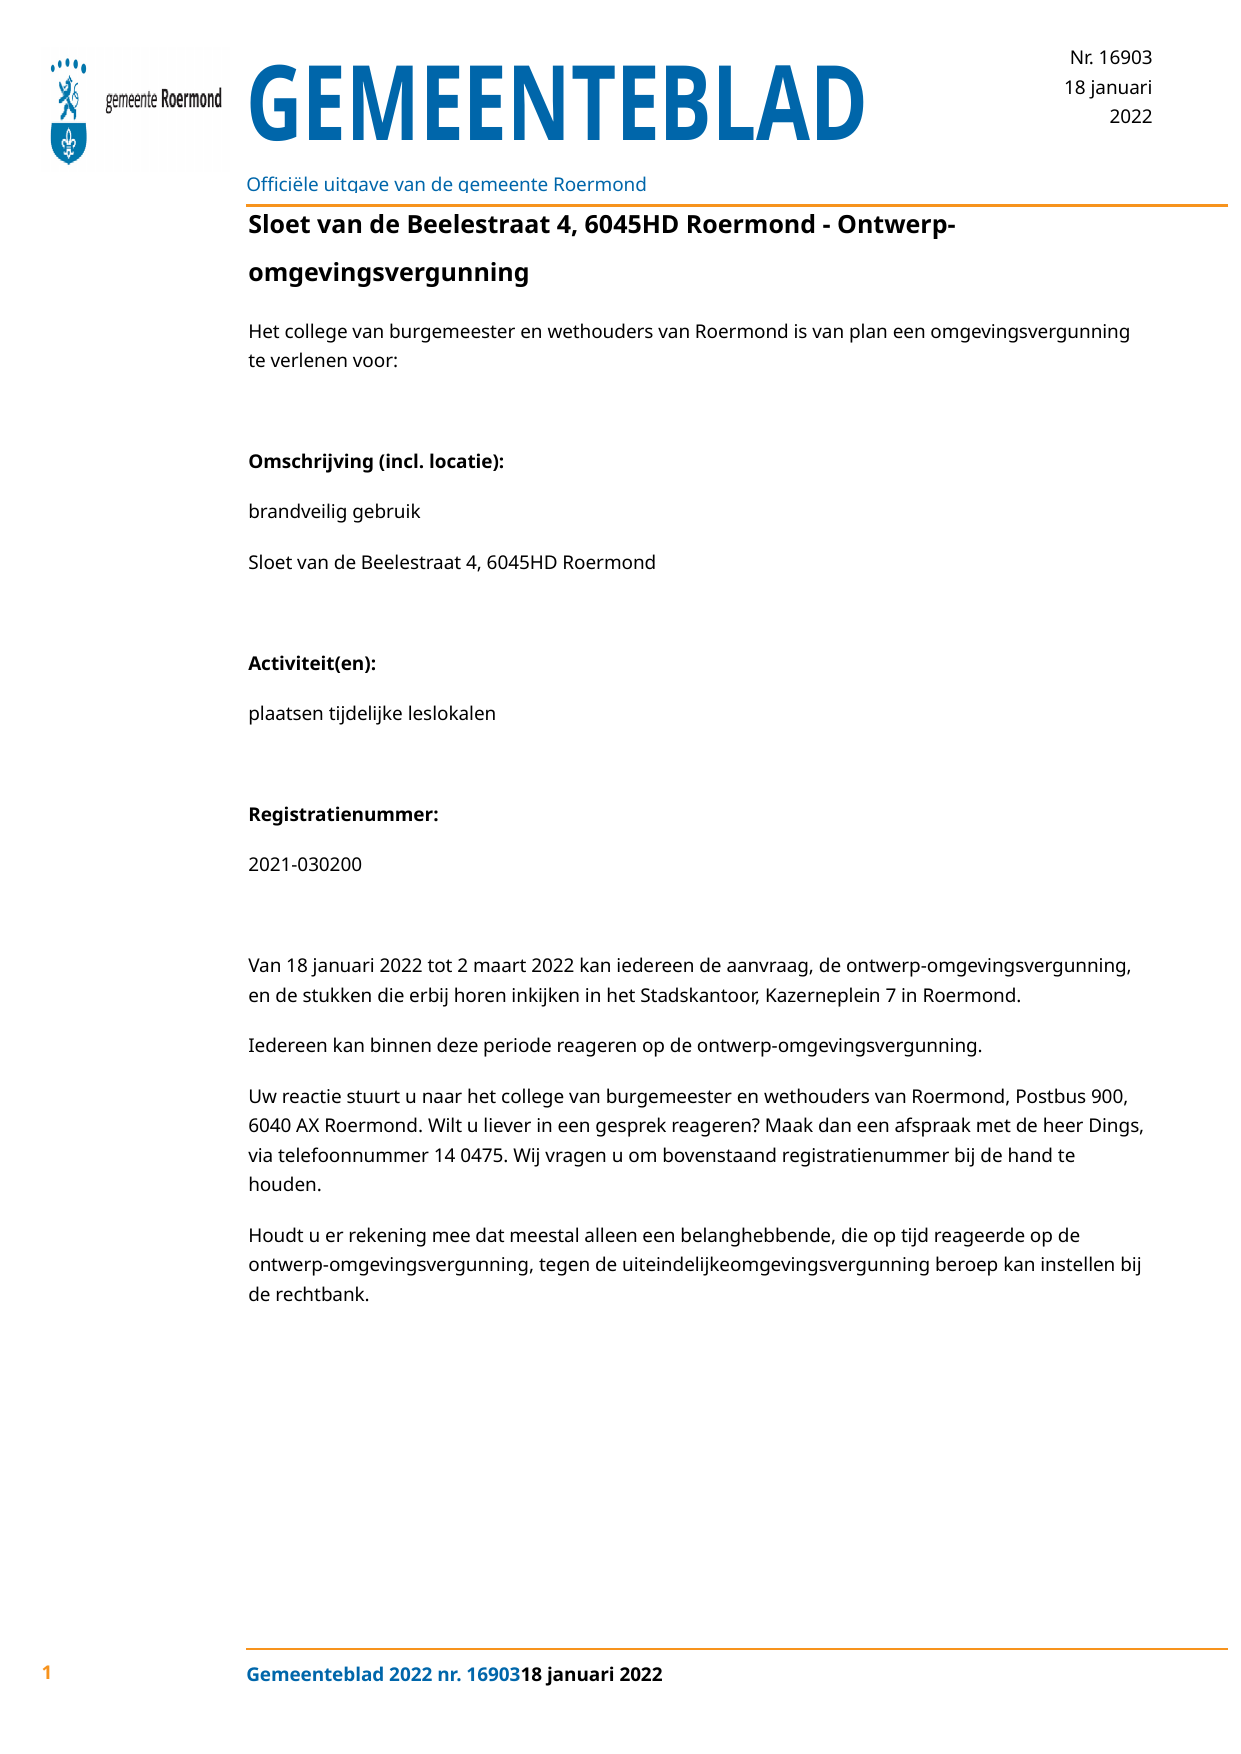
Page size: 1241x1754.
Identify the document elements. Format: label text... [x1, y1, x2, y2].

text plaatsen tijdelijke leslokalen [248, 700, 1152, 726]
picture [41, 47, 231, 172]
text Omschrijving (incl. locatie): [248, 448, 1152, 474]
text Van 18 januari 2022 tot 2 maart 2022 kan iedereen de aanvraag, de ontwerp-omgevingsvergunning, en de stukken die erbij horen inkijken in het Stadskantoor, Kazerneplein 7 in Roermond. [248, 952, 1152, 1008]
text Registratienummer: [248, 801, 1152, 827]
text Houdt u er rekening mee dat meestal alleen een belanghebbende, die op tijd reageerde op de ontwerp-omgevingsvergunning, tegen de uiteindelijkeomgevingsvergunning beroep kan instellen bij de rechtbank. [248, 1222, 1152, 1307]
text Sloet van de Beelestraat 4, 6045HD Roermond - Ontwerp-omgevingsvergunning [248, 207, 1152, 288]
text 2021-030200 [248, 852, 1152, 877]
text Het college van burgemeester en wethouders van Roermond is van plan een omgevingsvergunning te verlenen voor: [248, 318, 1152, 373]
text Activiteit(en): [248, 650, 1152, 676]
text Iedereen kan binnen deze periode reageren op de ontwerp-omgevingsvergunning. [248, 1032, 1152, 1058]
text Uw reactie stuurt u naar het college van burgemeester en wethouders van Roermond, Postbus 900, 6040 AX Roermond. Wilt u liever in een gesprek reageren? Maak dan een afspraak met de heer Dings, via telefoonnummer 14 0475. Wij vragen u om bovenstaand registratienummer bij de hand te houden. [248, 1083, 1152, 1197]
text Sloet van de Beelestraat 4, 6045HD Roermond [248, 549, 1152, 575]
text brandveilig gebruik [248, 499, 1152, 524]
